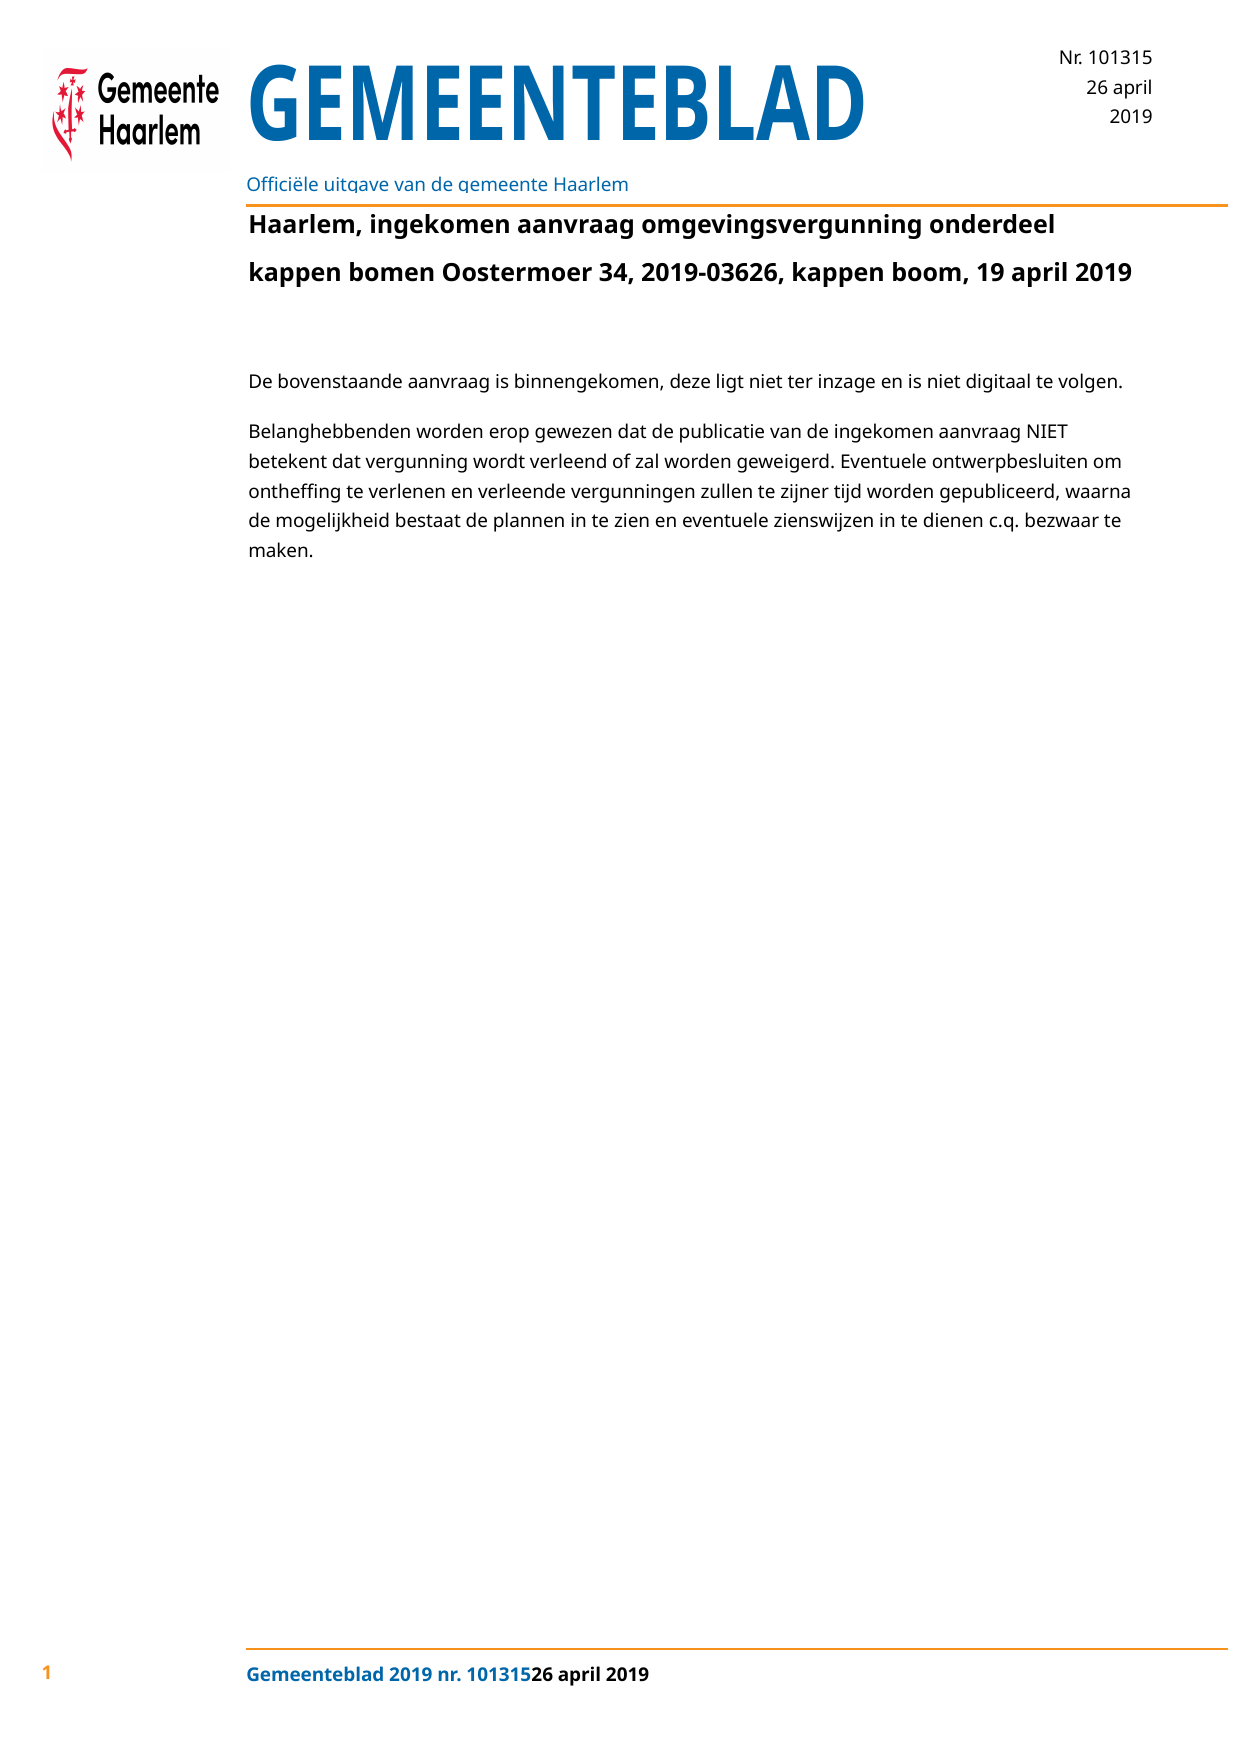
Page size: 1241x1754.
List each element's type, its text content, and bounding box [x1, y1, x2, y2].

text De bovenstaande aanvraag is binnengekomen, deze ligt niet ter inzage en is niet digitaal te volgen. [248, 368, 1152, 394]
picture [41, 47, 231, 172]
text Belanghebbenden worden erop gewezen dat de publicatie van de ingekomen aanvraag NIET betekent dat vergunning wordt verleend of zal worden geweigerd. Eventuele ontwerpbesluiten om ontheffing te verlenen en verleende vergunningen zullen te zijner tijd worden gepubliceerd, waarna de mogelijkheid bestaat de plannen in te zien en eventuele zienswijzen in te dienen c.q. bezwaar te maken. [248, 419, 1152, 563]
text Haarlem, ingekomen aanvraag omgevingsvergunning onderdeel kappen bomen Oostermoer 34, 2019-03626, kappen boom, 19 april 2019 [248, 207, 1152, 288]
